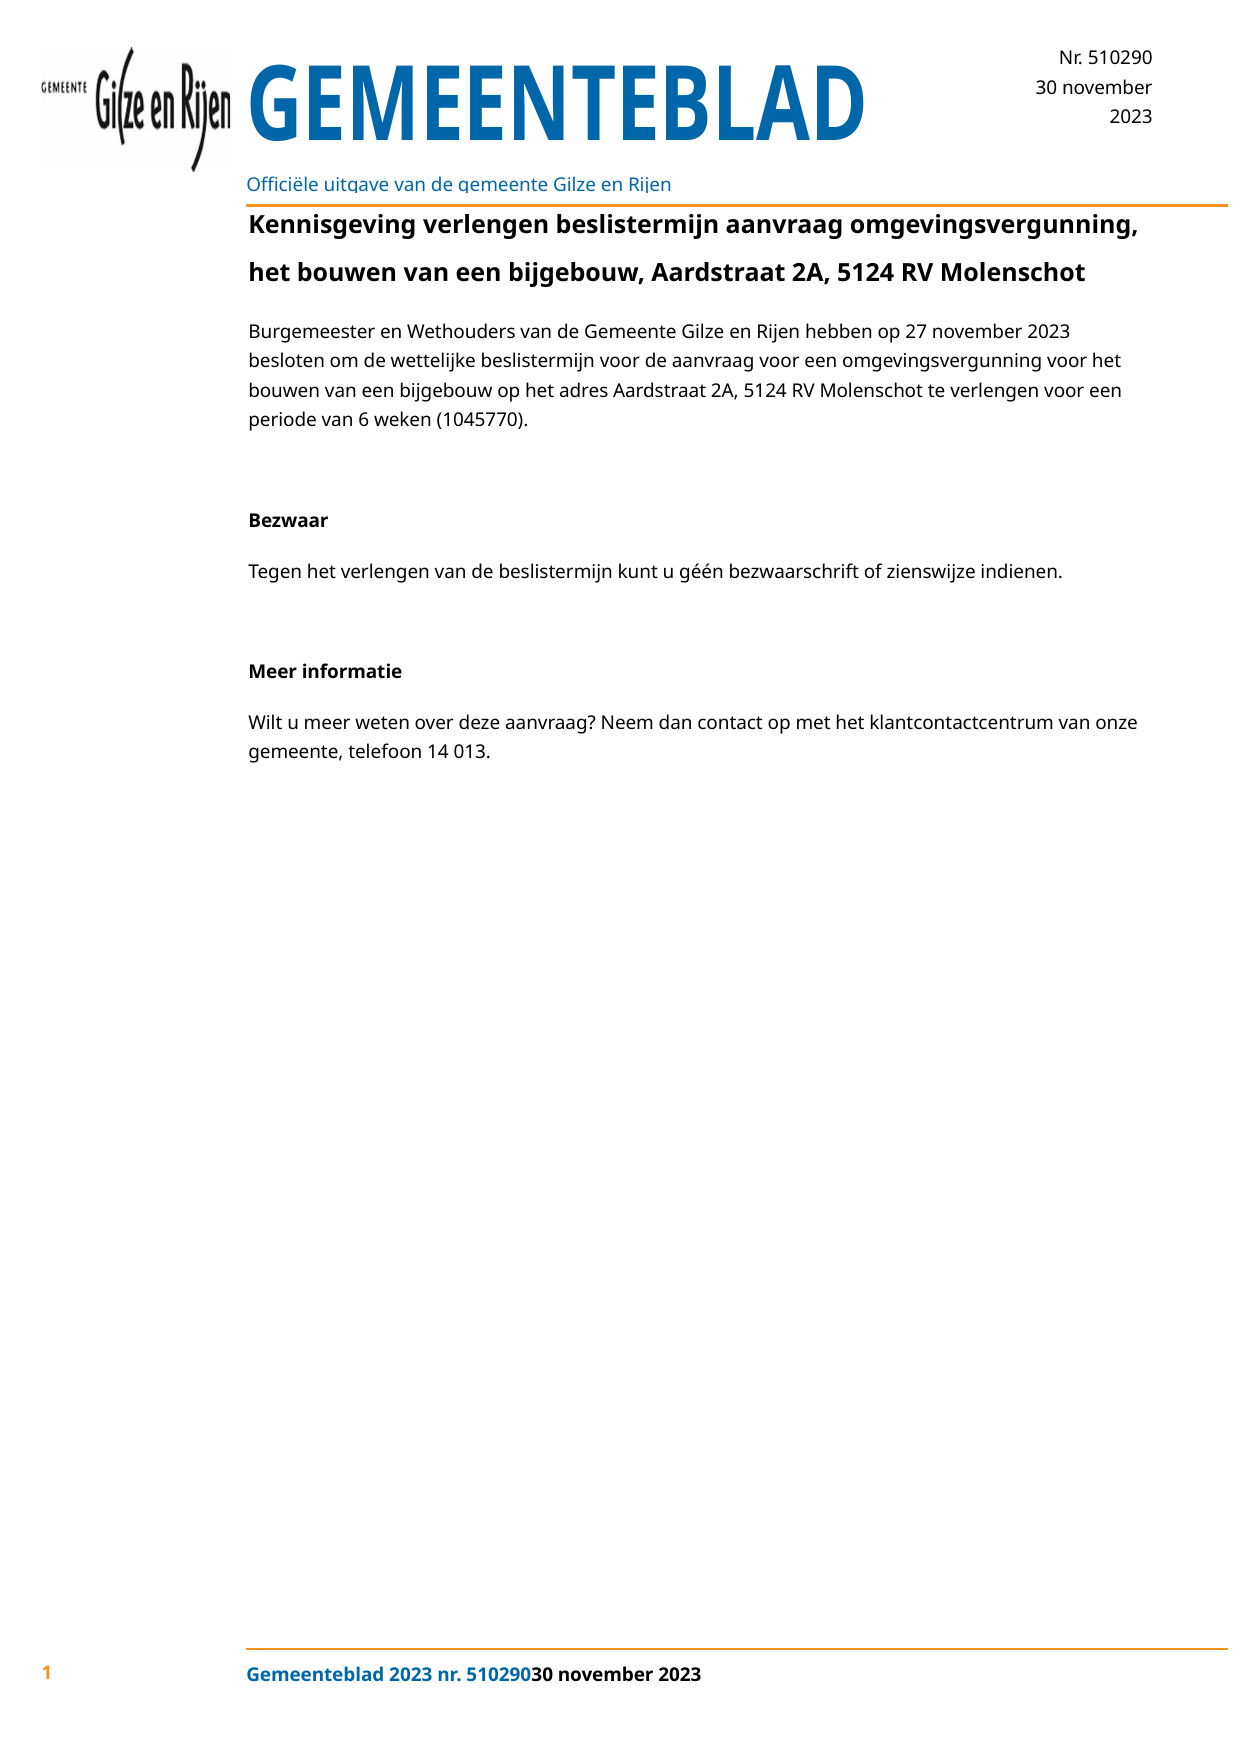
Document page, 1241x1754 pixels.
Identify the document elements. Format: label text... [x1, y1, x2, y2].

text Wilt u meer weten over deze aanvraag? Neem dan contact op met het klantcontactcentrum van onze gemeente, telefoon 14 013. [248, 709, 1152, 764]
text Bezwaar [248, 507, 1152, 533]
text Tegen het verlengen van de beslistermijn kunt u géén bezwaarschrift of zienswijze indienen. [248, 558, 1152, 584]
text Meer informatie [248, 659, 1152, 684]
text Burgemeester en Wethouders van de Gemeente Gilze en Rijen hebben op 27 november 2023 besloten om de wettelijke beslistermijn voor de aanvraag voor een omgevingsvergunning voor het bouwen van een bijgebouw op het adres Aardstraat 2A, 5124 RV Molenschot te verlengen voor een periode van 6 weken (1045770). [248, 318, 1152, 432]
picture [41, 47, 231, 172]
text Kennisgeving verlengen beslistermijn aanvraag omgevingsvergunning, het bouwen van een bijgebouw, Aardstraat 2A, 5124 RV Molenschot [248, 207, 1152, 288]
